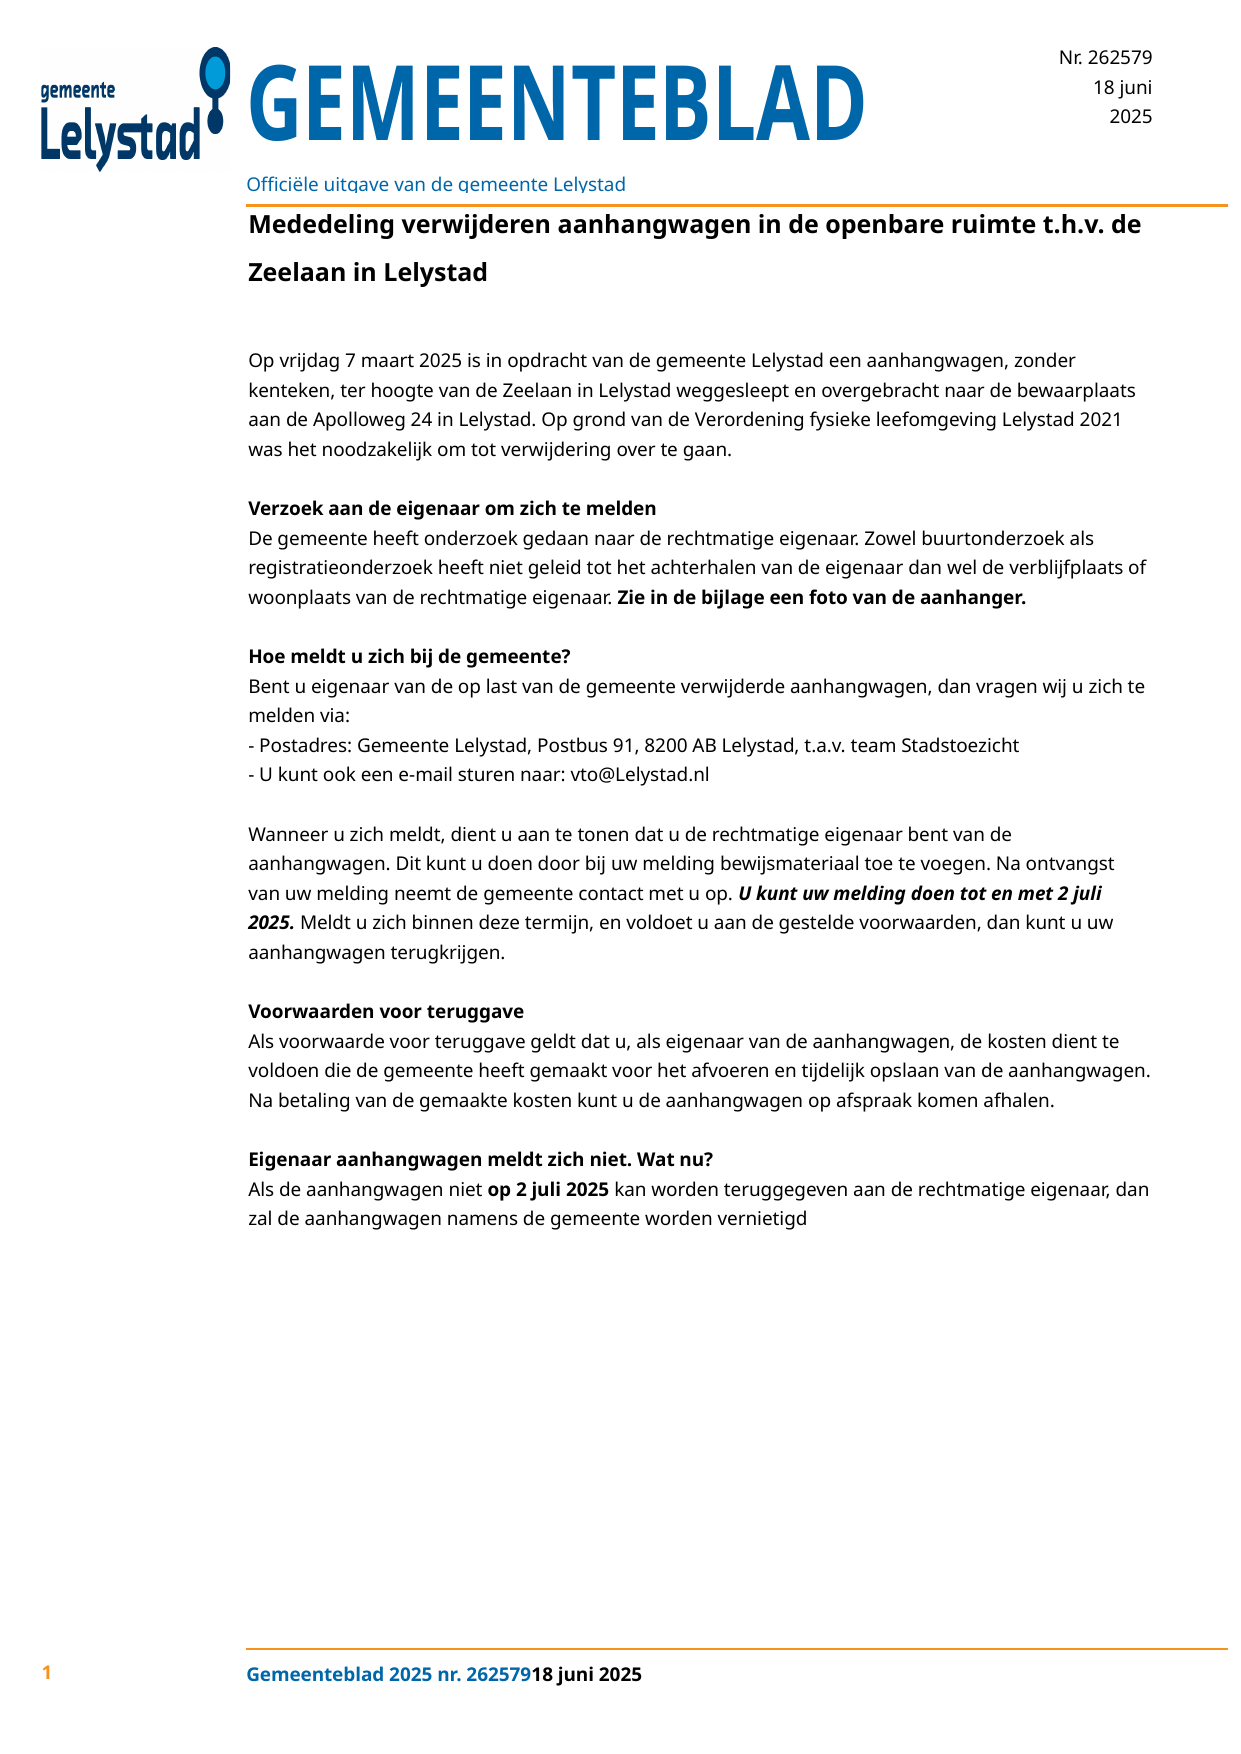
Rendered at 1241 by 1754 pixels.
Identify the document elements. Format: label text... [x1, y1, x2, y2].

text Op vrijdag 7 maart 2025 is in opdracht van de gemeente Lelystad een aanhangwagen, zonder kenteken, ter hoogte van de Zeelaan in Lelystad weggesleept en overgebracht naar de bewaarplaats aan de Apolloweg 24 in Lelystad. Op grond van de Verordening fysieke leefomgeving Lelystad 2021 was het noodzakelijk om tot verwijdering over te gaan. [248, 347, 1152, 462]
picture [41, 47, 231, 172]
text Hoe meldt u zich bij de gemeente? [248, 643, 1152, 669]
text Wanneer u zich meldt, dient u aan te tonen dat u de rechtmatige eigenaar bent van de aanhangwagen. Dit kunt u doen door bij uw melding bewijsmateriaal toe te voegen. Na ontvangst van uw melding neemt de gemeente contact met u op. U kunt uw melding doen tot en met 2 juli 2025. Meldt u zich binnen deze termijn, en voldoet u aan de gestelde voorwaarden, dan kunt u uw aanhangwagen terugkrijgen. [248, 821, 1152, 965]
text Eigenaar aanhangwagen meldt zich niet. Wat nu? [248, 1146, 1152, 1172]
text Voorwaarden voor teruggave [248, 998, 1152, 1024]
text Als de aanhangwagen niet op 2 juli 2025 kan worden teruggegeven aan de rechtmatige eigenaar, dan zal de aanhangwagen namens de gemeente worden vernietigd [248, 1176, 1152, 1231]
text Bent u eigenaar van de op last van de gemeente verwijderde aanhangwagen, dan vragen wij u zich te melden via: [248, 673, 1152, 728]
text - U kunt ook een e-mail sturen naar: vto@Lelystad.nl [248, 762, 1152, 787]
text Als voorwaarde voor teruggave geldt dat u, als eigenaar van de aanhangwagen, de kosten dient te voldoen die de gemeente heeft gemaakt voor het afvoeren en tijdelijk opslaan van de aanhangwagen. Na betaling van de gemaakte kosten kunt u de aanhangwagen op afspraak komen afhalen. [248, 1028, 1152, 1113]
text - Postadres: Gemeente Lelystad, Postbus 91, 8200 AB Lelystad, t.a.v. team Stadstoezicht [248, 732, 1152, 758]
text De gemeente heeft onderzoek gedaan naar de rechtmatige eigenaar. Zowel buurtonderzoek als registratieonderzoek heeft niet geleid tot het achterhalen van de eigenaar dan wel de verblijfplaats of woonplaats van de rechtmatige eigenaar. Zie in de bijlage een foto van de aanhanger. [248, 525, 1152, 610]
text Verzoek aan de eigenaar om zich te melden [248, 495, 1152, 521]
text Mededeling verwijderen aanhangwagen in de openbare ruimte t.h.v. de Zeelaan in Lelystad [248, 207, 1152, 288]
